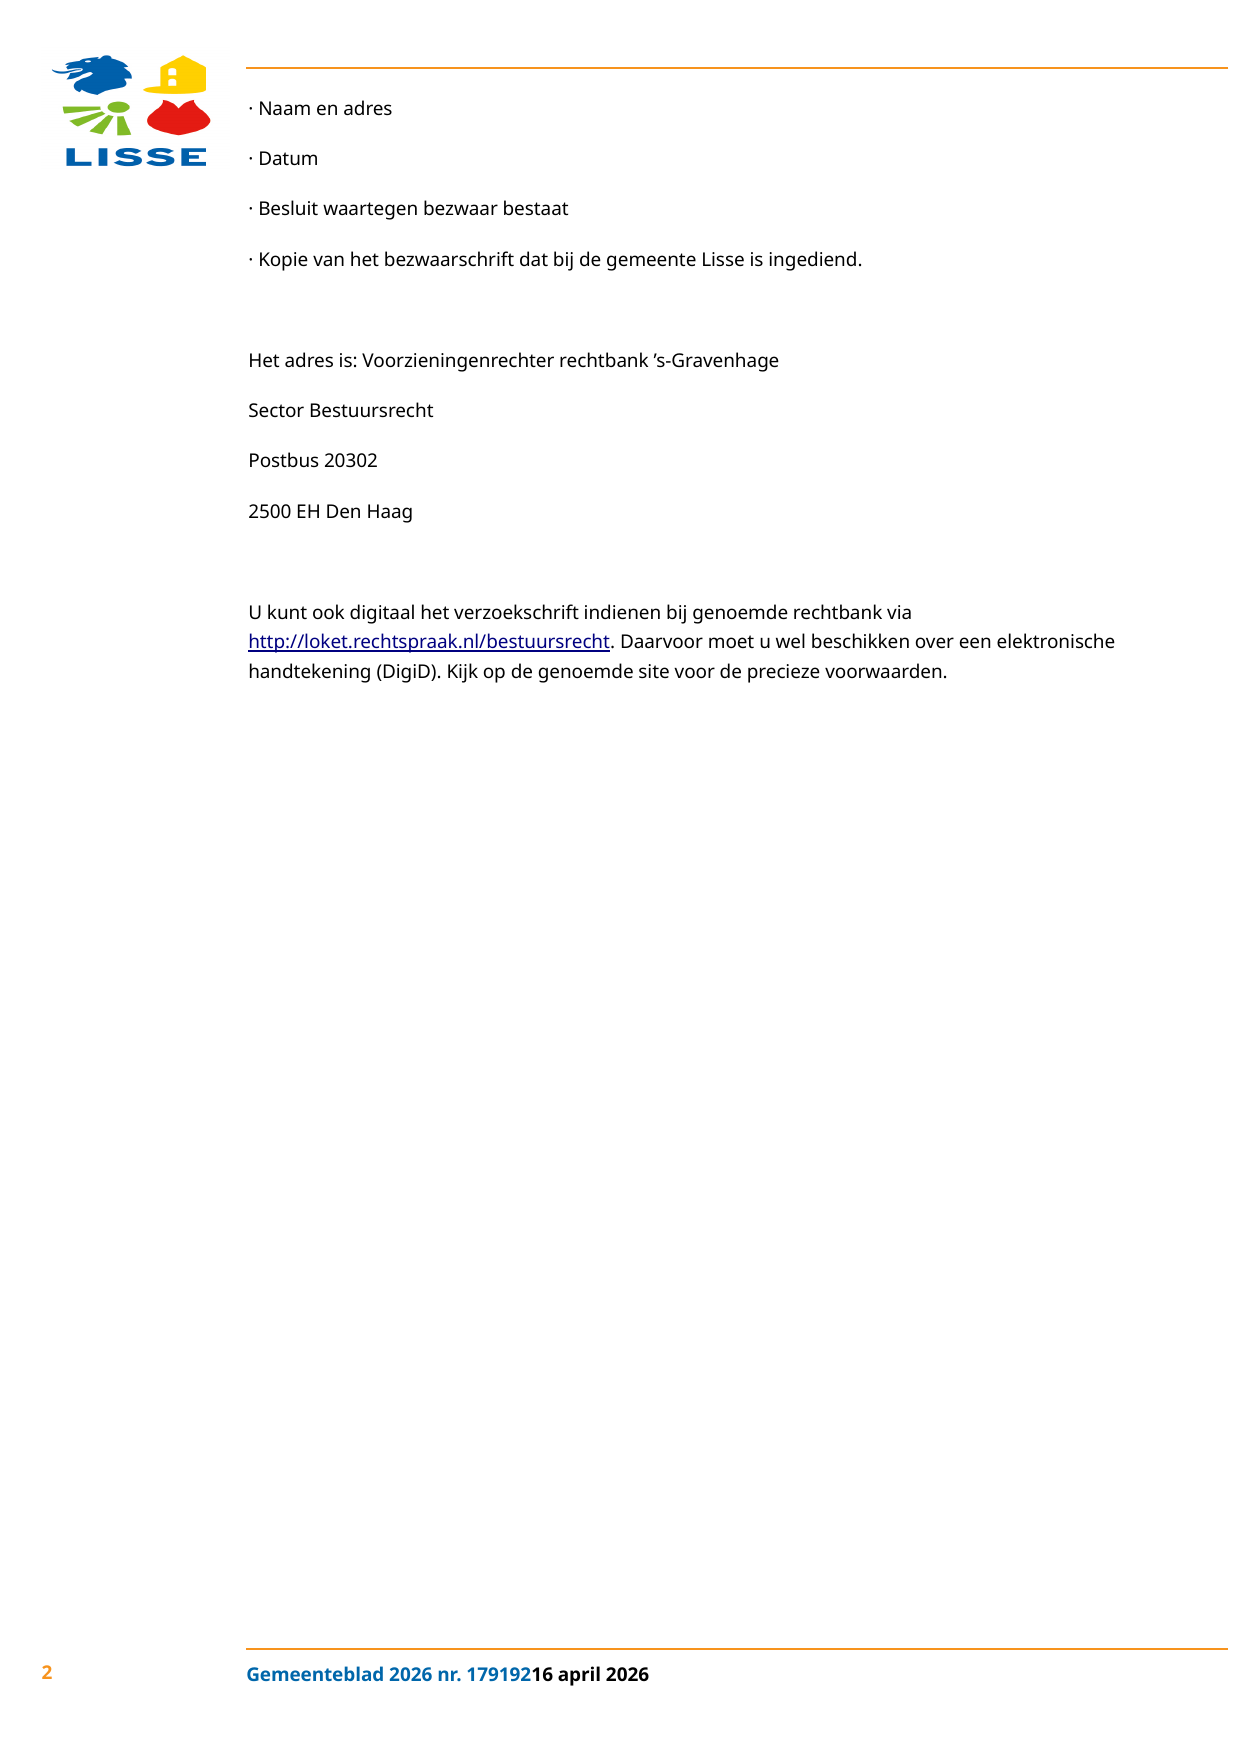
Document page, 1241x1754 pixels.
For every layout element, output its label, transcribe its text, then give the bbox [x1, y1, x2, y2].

picture [41, 47, 231, 172]
text · Datum [248, 145, 1152, 171]
text Sector Bestuursrecht [248, 397, 1152, 423]
text Postbus 20302 [248, 448, 1152, 473]
text Het adres is: Voorzieningenrechter rechtbank ’s-Gravenhage [248, 347, 1152, 373]
text · Naam en adres [248, 95, 1152, 121]
text 2500 EH Den Haag [248, 498, 1152, 524]
text U kunt ook digitaal het verzoekschrift indienen bij genoemde rechtbank via http://loket.rechtspraak.nl/bestuursrecht. Daarvoor moet u wel beschikken over een elektronische handtekening (DigiD). Kijk op de genoemde site voor de precieze voorwaarden. [248, 599, 1152, 684]
text · Besluit waartegen bezwaar bestaat [248, 196, 1152, 221]
text · Kopie van het bezwaarschrift dat bij de gemeente Lisse is ingediend. [248, 246, 1152, 272]
